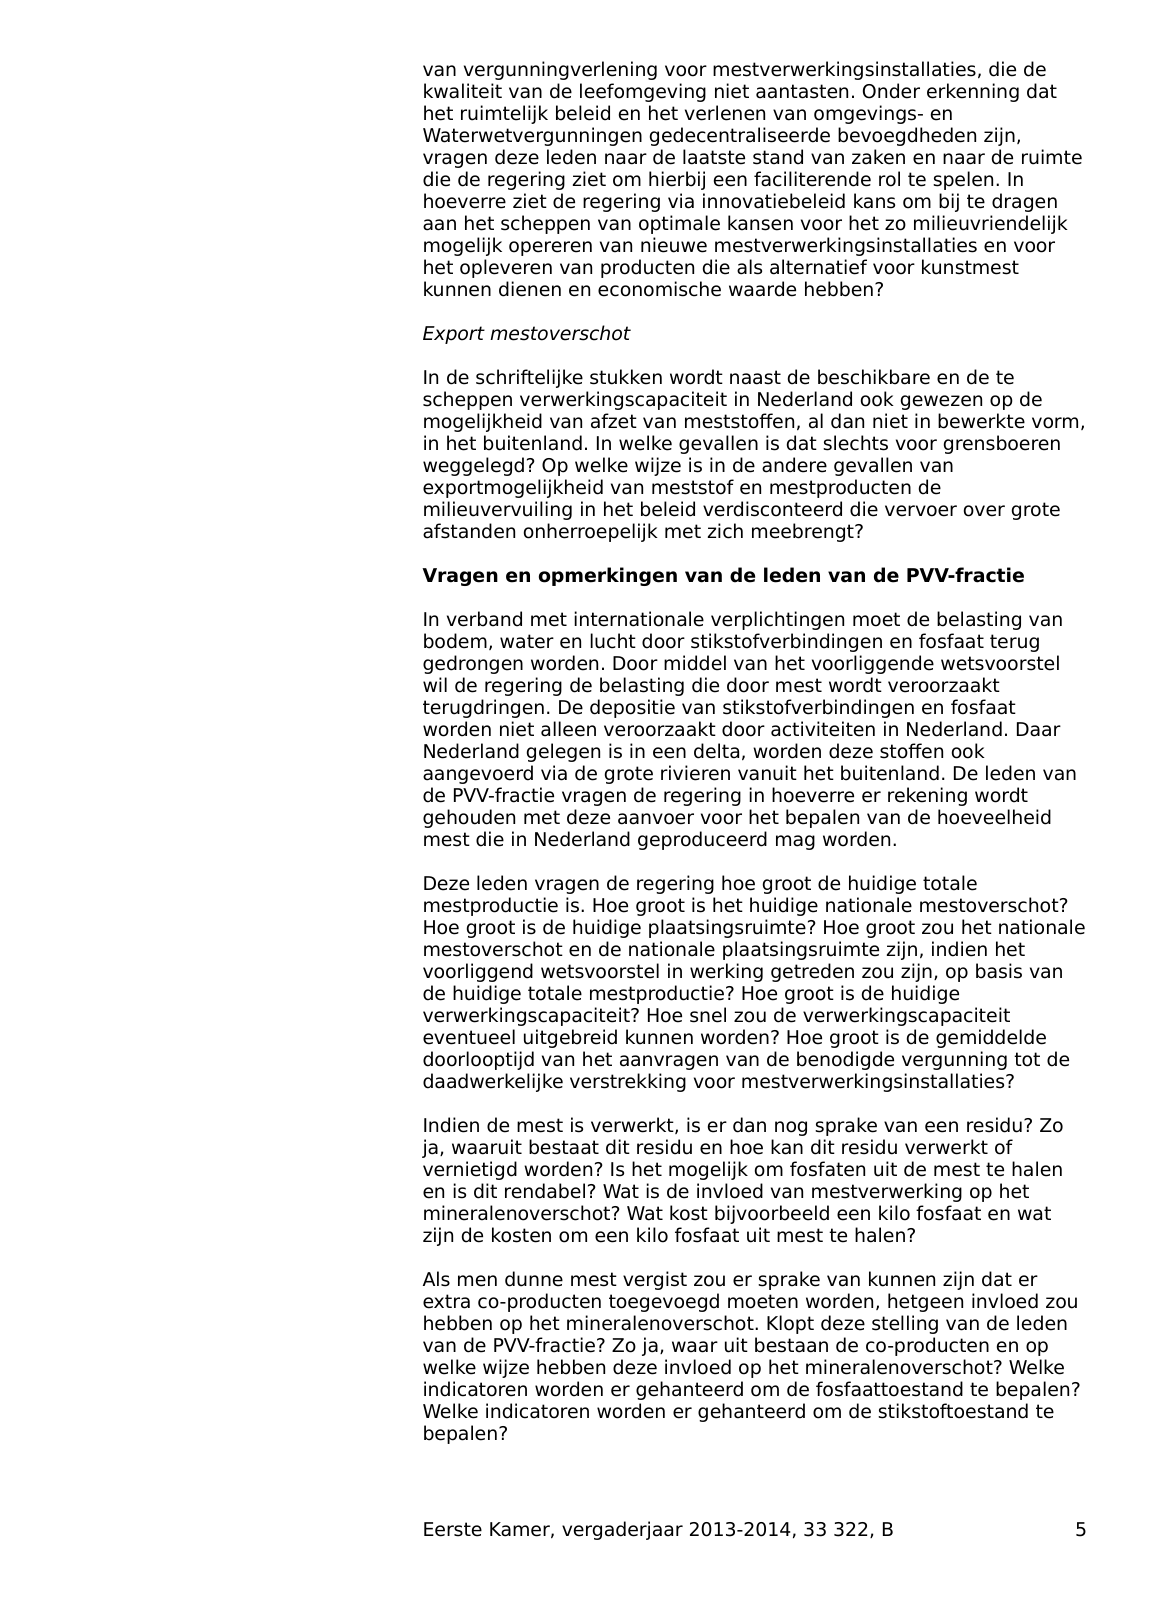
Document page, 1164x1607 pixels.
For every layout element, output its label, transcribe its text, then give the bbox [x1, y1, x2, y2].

text Als men dunne mest vergist zou er sprake van kunnen zijn dat er extra co-producten toegevoegd moeten worden, hetgeen invloed zou hebben op het mineralenoverschot. Klopt deze stelling van de leden van de PVV-fractie? Zo ja, waar uit bestaan de co-producten en op welke wijze hebben deze invloed op het mineralenoverschot? Welke indicatoren worden er gehanteerd om de fosfaattoestand te bepalen? Welke indicatoren worden er gehanteerd om de stikstoftoestand te bepalen? [422, 1269, 1087, 1445]
subtitle Export mestoverschot [422, 323, 1087, 345]
text van vergunningverlening voor mestverwerkingsinstallaties, die de kwaliteit van de leefomgeving niet aantasten. Onder erkenning dat het ruimtelijk beleid en het verlenen van omgevings- en Waterwetvergunningen gedecentraliseerde bevoegdheden zijn, vragen deze leden naar de laatste stand van zaken en naar de ruimte die de regering ziet om hierbij een faciliterende rol te spelen. In hoeverre ziet de regering via innovatiebeleid kans om bij te dragen aan het scheppen van optimale kansen voor het zo milieuvriendelijk mogelijk opereren van nieuwe mestverwerkingsinstallaties en voor het opleveren van producten die als alternatief voor kunstmest kunnen dienen en economische waarde hebben? [422, 59, 1087, 301]
text Indien de mest is verwerkt, is er dan nog sprake van een residu? Zo ja, waaruit bestaat dit residu en hoe kan dit residu verwerkt of vernietigd worden? Is het mogelijk om fosfaten uit de mest te halen en is dit rendabel? Wat is de invloed van mestverwerking op het mineralenoverschot? Wat kost bijvoorbeeld een kilo fosfaat en wat zijn de kosten om een kilo fosfaat uit mest te halen? [422, 1115, 1087, 1247]
text Deze leden vragen de regering hoe groot de huidige totale mestproductie is. Hoe groot is het huidige nationale mestoverschot? Hoe groot is de huidige plaatsingsruimte? Hoe groot zou het nationale mestoverschot en de nationale plaatsingsruimte zijn, indien het voorliggend wetsvoorstel in werking getreden zou zijn, op basis van de huidige totale mestproductie? Hoe groot is de huidige verwerkingscapaciteit? Hoe snel zou de verwerkingscapaciteit eventueel uitgebreid kunnen worden? Hoe groot is de gemiddelde doorlooptijd van het aanvragen van de benodigde vergunning tot de daadwerkelijke verstrekking voor mestverwerkingsinstallaties? [422, 873, 1087, 1093]
subtitle Vragen en opmerkingen van de leden van de PVV-fractie [422, 565, 1087, 587]
text In de schriftelijke stukken wordt naast de beschikbare en de te scheppen verwerkingscapaciteit in Nederland ook gewezen op de mogelijkheid van afzet van meststoffen, al dan niet in bewerkte vorm, in het buitenland. In welke gevallen is dat slechts voor grensboeren weggelegd? Op welke wijze is in de andere gevallen van exportmogelijkheid van meststof en mestproducten de milieuvervuiling in het beleid verdisconteerd die vervoer over grote afstanden onherroepelijk met zich meebrengt? [422, 367, 1087, 543]
text In verband met internationale verplichtingen moet de belasting van bodem, water en lucht door stikstofverbindingen en fosfaat terug gedrongen worden. Door middel van het voorliggende wetsvoorstel wil de regering de belasting die door mest wordt veroorzaakt terugdringen. De depositie van stikstofverbindingen en fosfaat worden niet alleen veroorzaakt door activiteiten in Nederland. Daar Nederland gelegen is in een delta, worden deze stoffen ook aangevoerd via de grote rivieren vanuit het buitenland. De leden van de PVV-fractie vragen de regering in hoeverre er rekening wordt gehouden met deze aanvoer voor het bepalen van de hoeveelheid mest die in Nederland geproduceerd mag worden. [422, 609, 1087, 851]
